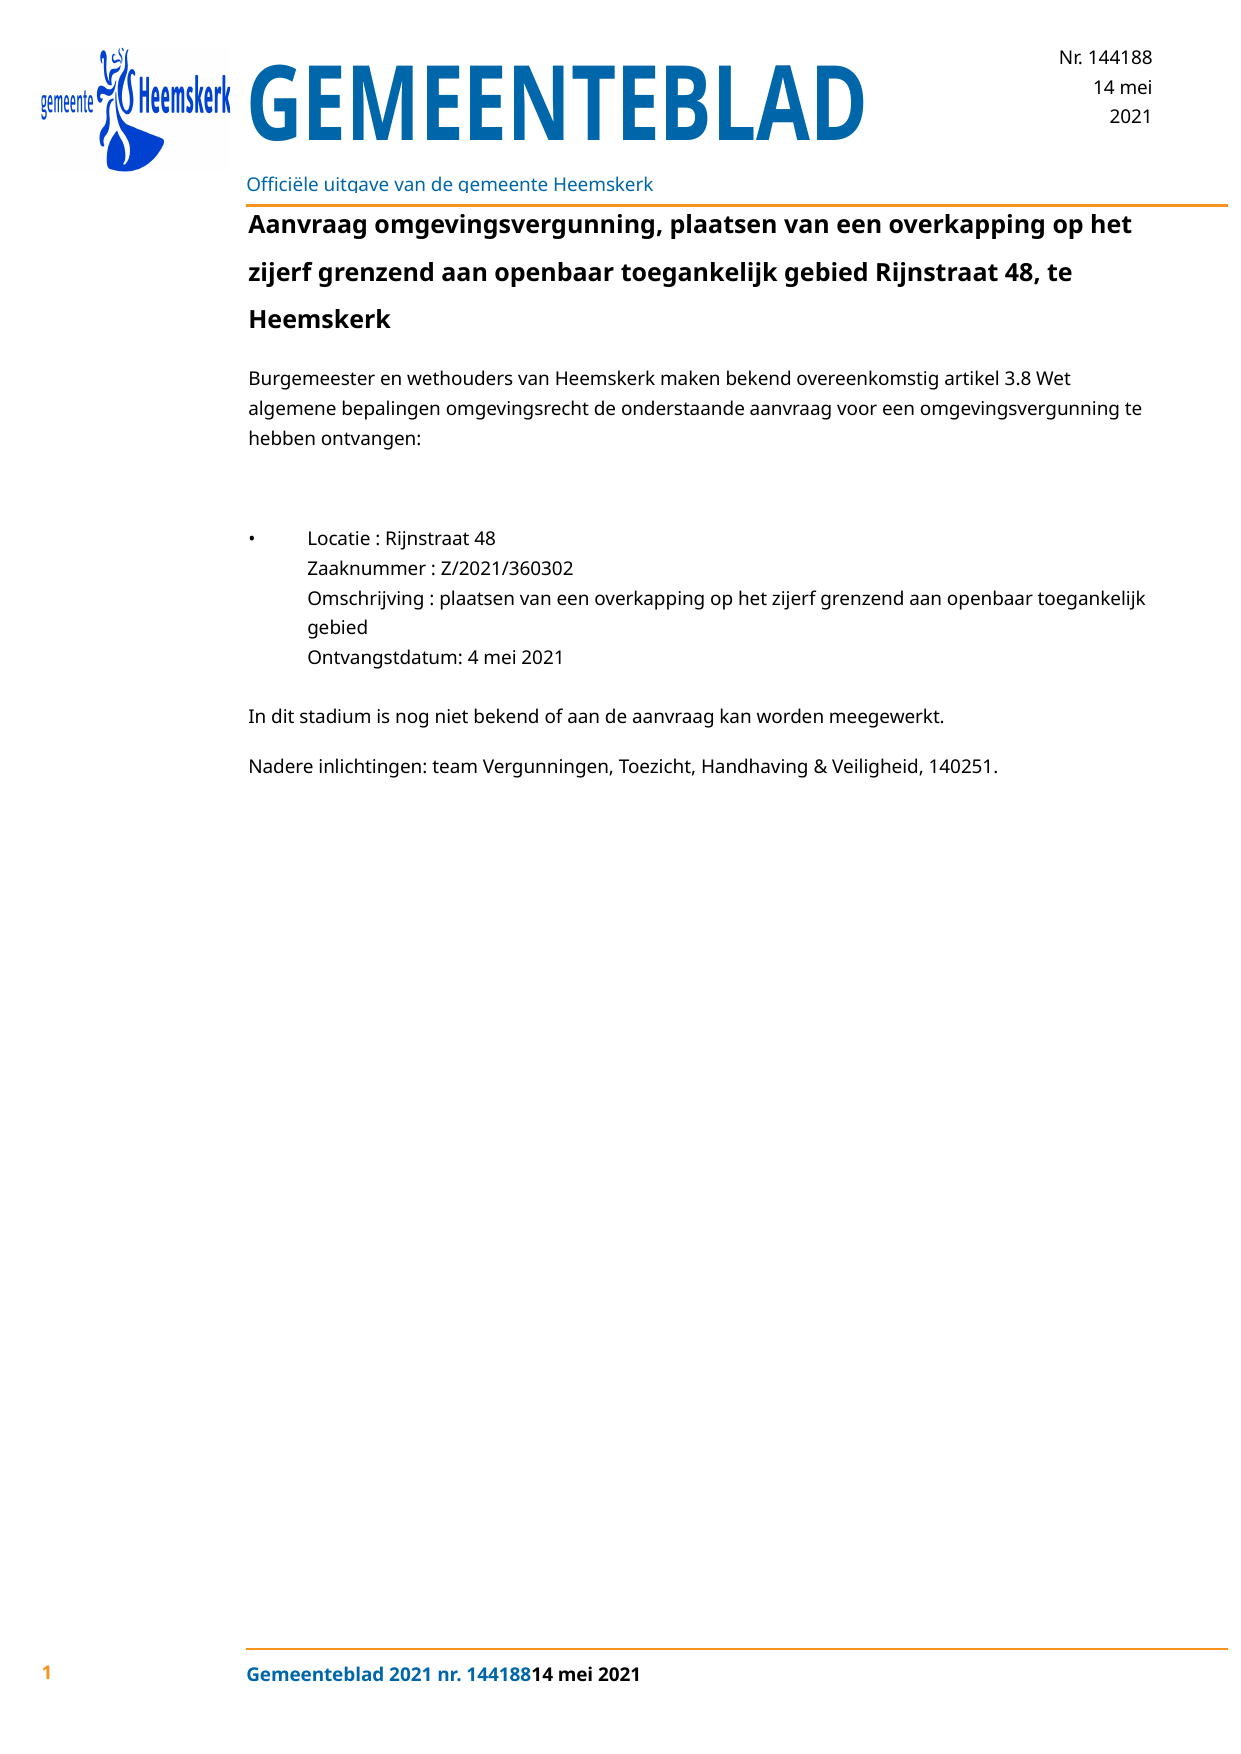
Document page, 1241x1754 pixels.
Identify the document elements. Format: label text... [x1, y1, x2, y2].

picture [41, 47, 231, 172]
text In dit stadium is nog niet bekend of aan de aanvraag kan worden meegewerkt. [248, 703, 1152, 729]
text Nadere inlichtingen: team Vergunningen, Toezicht, Handhaving & Veiligheid, 140251. [248, 753, 1152, 779]
list Omschrijving : plaatsen van een overkapping op het zijerf grenzend aan openbaar toegankelijk gebied [248, 585, 1152, 640]
list Zaaknummer : Z/2021/360302 [248, 555, 1152, 581]
list Locatie : Rijnstraat 48 [248, 526, 1152, 551]
text Burgemeester en wethouders van Heemskerk maken bekend overeenkomstig artikel 3.8 Wet algemene bepalingen omgevingsrecht de onderstaande aanvraag voor een omgevingsvergunning te hebben ontvangen: [248, 366, 1152, 450]
text Aanvraag omgevingsvergunning, plaatsen van een overkapping op het zijerf grenzend aan openbaar toegankelijk gebied Rijnstraat 48, te Heemskerk [248, 207, 1152, 336]
list Ontvangstdatum: 4 mei 2021 [248, 644, 1152, 669]
